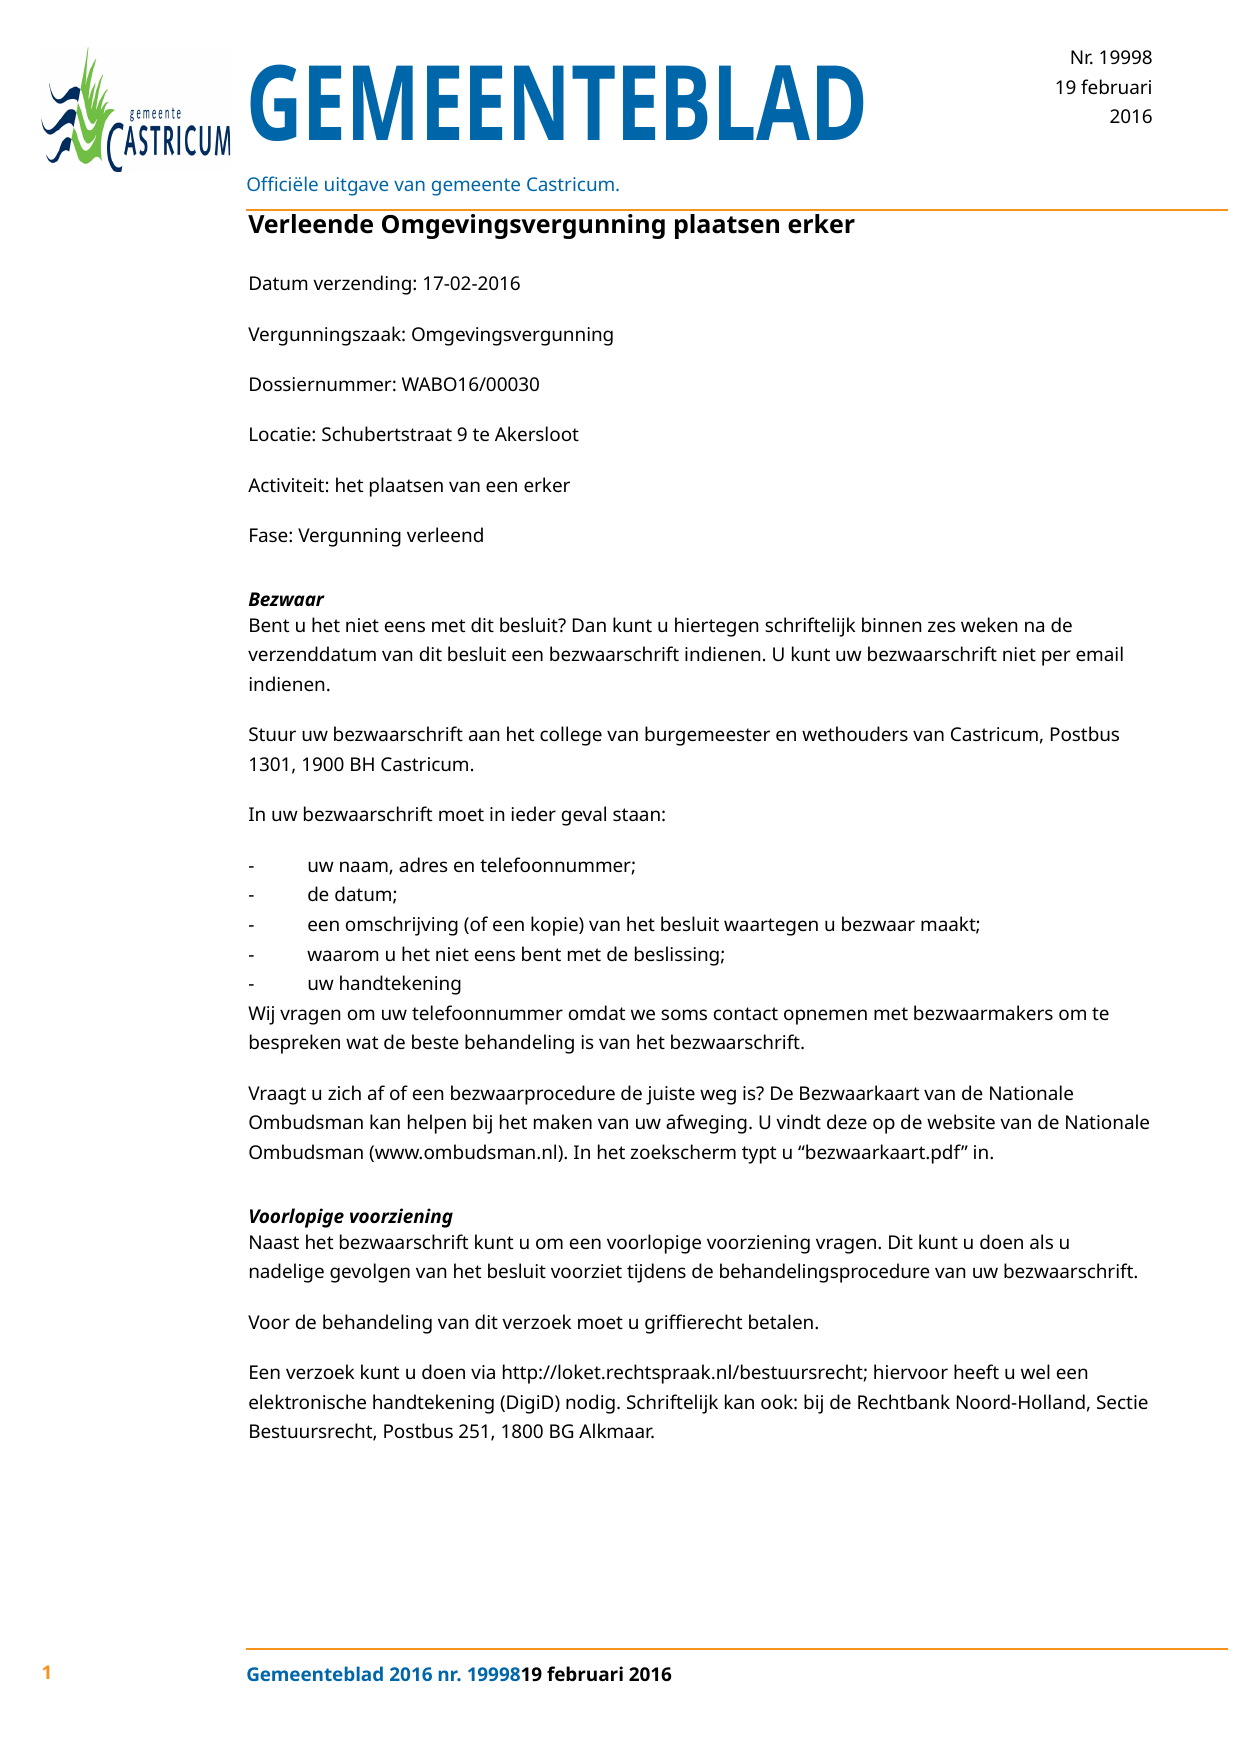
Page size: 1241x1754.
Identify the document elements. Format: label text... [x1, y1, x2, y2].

list de datum; [248, 882, 1152, 907]
list uw handtekening [248, 970, 1152, 996]
text Locatie: Schubertstraat 9 te Akersloot [248, 422, 1152, 447]
text In uw bezwaarschrift moet in ieder geval staan: [248, 802, 1152, 827]
text Naast het bezwaarschrift kunt u om een voorlopige voorziening vragen. Dit kunt u doen als u nadelige gevolgen van het besluit voorziet tijdens de behandelingsprocedure van uw bezwaarschrift. [248, 1229, 1152, 1284]
text Bezwaar [248, 586, 1152, 612]
text Bent u het niet eens met dit besluit? Dan kunt u hiertegen schriftelijk binnen zes weken na de verzenddatum van dit besluit een bezwaarschrift indienen. U kunt uw bezwaarschrift niet per email indienen. [248, 612, 1152, 697]
list een omschrijving (of een kopie) van het besluit waartegen u bezwaar maakt; [248, 911, 1152, 937]
text Een verzoek kunt u doen via http://loket.rechtspraak.nl/bestuursrecht; hiervoor heeft u wel een elektronische handtekening (DigiD) nodig. Schriftelijk kan ook: bij de Rechtbank Noord-Holland, Sectie Bestuursrecht, Postbus 251, 1800 BG Alkmaar. [248, 1359, 1152, 1444]
text Vergunningszaak: Omgevingsvergunning [248, 321, 1152, 346]
text Voor de behandeling van dit verzoek moet u griffierecht betalen. [248, 1309, 1152, 1334]
text Wij vragen om uw telefoonnummer omdat we soms contact opnemen met bezwaarmakers om te bespreken wat de beste behandeling is van het bezwaarschrift. [248, 1000, 1152, 1055]
list uw naam, adres en telefoonnummer; [248, 852, 1152, 878]
text Fase: Vergunning verleend [248, 522, 1152, 548]
text Vraagt u zich af of een bezwaarprocedure de juiste weg is? De Bezwaarkaart van de Nationale Ombudsman kan helpen bij het maken van uw afweging. U vindt deze op de website van de Nationale Ombudsman (www.ombudsman.nl). In het zoekscherm typt u “bezwaarkaart.pdf” in. [248, 1080, 1152, 1165]
text Dossiernummer: WABO16/00030 [248, 371, 1152, 397]
text Activiteit: het plaatsen van een erker [248, 472, 1152, 498]
text Verleende Omgevingsvergunning plaatsen erker [248, 211, 1152, 241]
text Datum verzending: 17-02-2016 [248, 270, 1152, 296]
text Voorlopige voorziening [248, 1203, 1152, 1229]
text Stuur uw bezwaarschrift aan het college van burgemeester en wethouders van Castricum, Postbus 1301, 1900 BH Castricum. [248, 722, 1152, 777]
list waarom u het niet eens bent met de beslissing; [248, 941, 1152, 967]
picture [41, 47, 231, 172]
